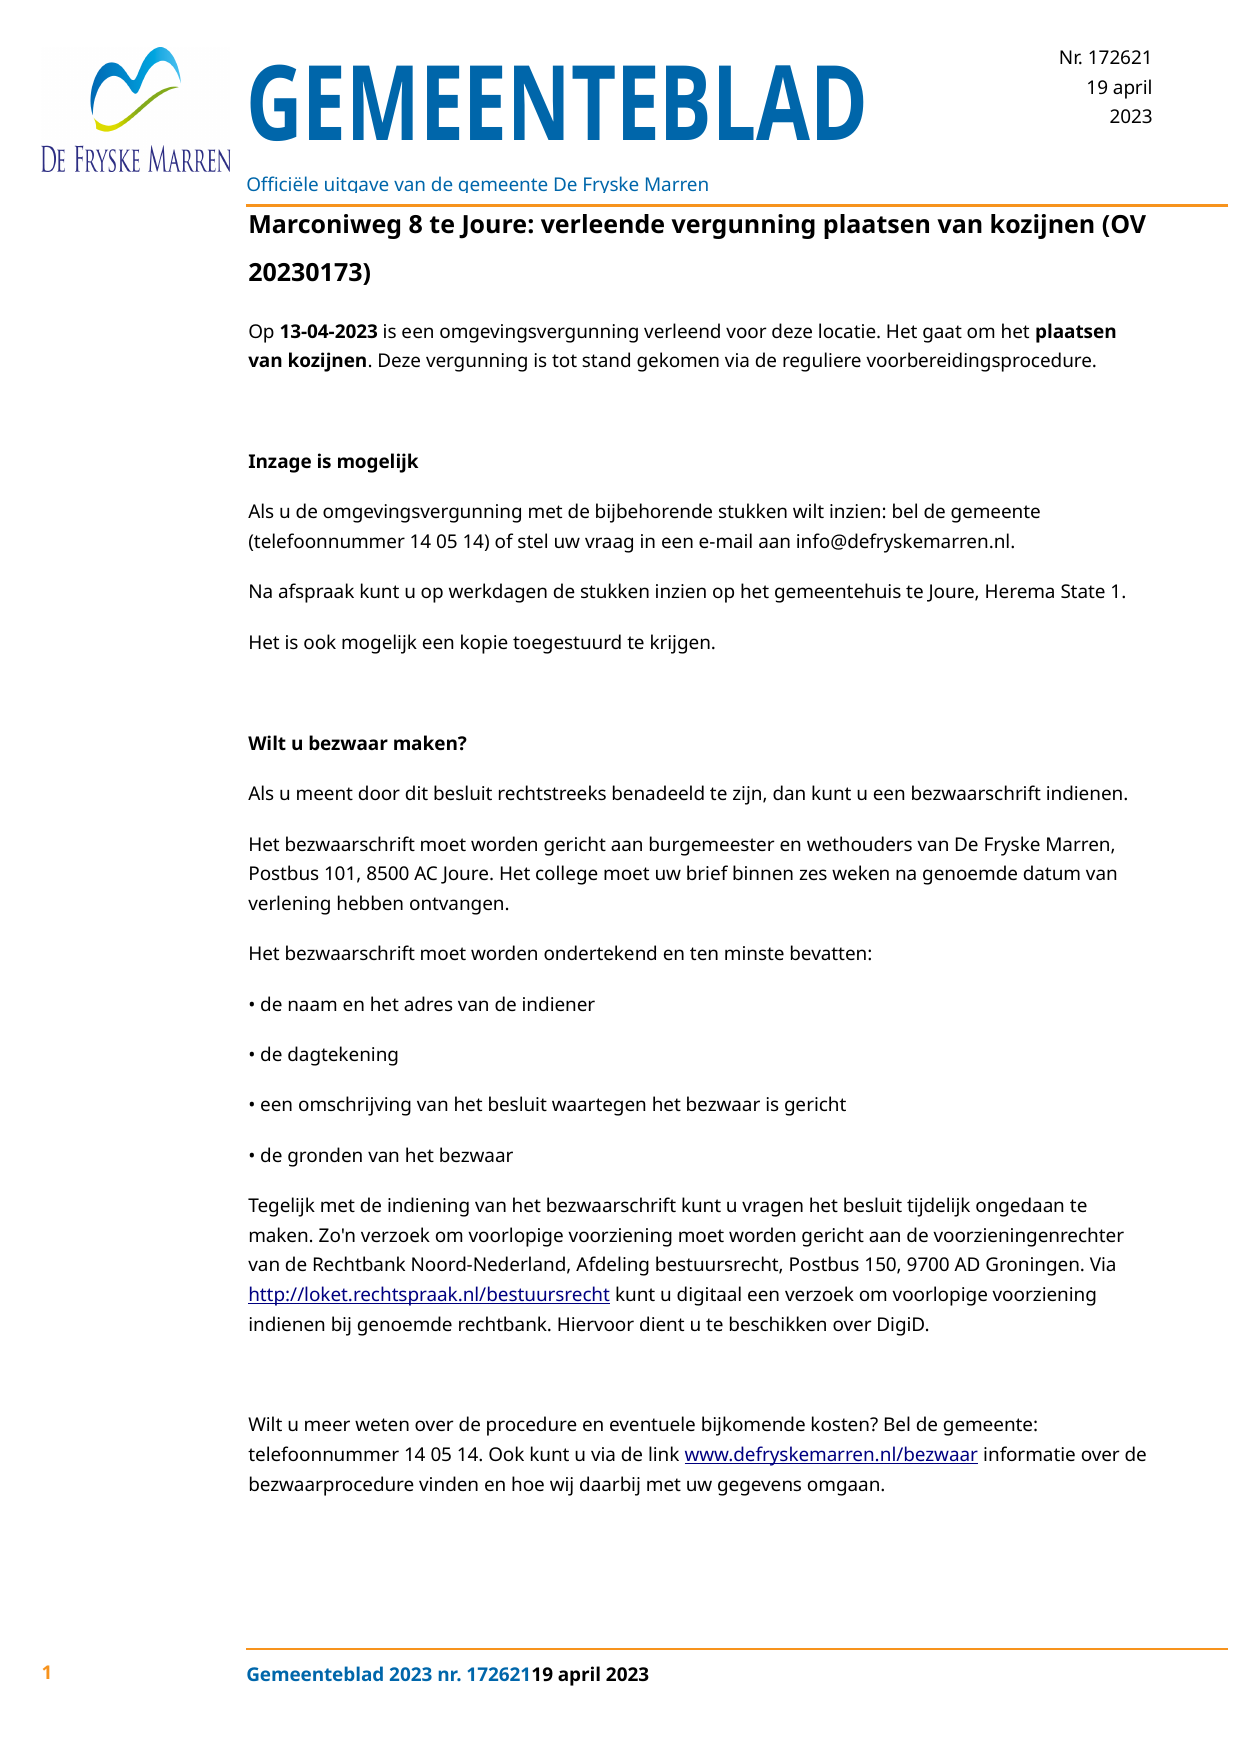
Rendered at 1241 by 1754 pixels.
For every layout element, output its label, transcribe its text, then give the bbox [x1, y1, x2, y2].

text • de gronden van het bezwaar [248, 1142, 1152, 1168]
text Als u meent door dit besluit rechtstreeks benadeeld te zijn, dan kunt u een bezwaarschrift indienen. [248, 780, 1152, 806]
text Het bezwaarschrift moet worden gericht aan burgemeester en wethouders van De Fryske Marren, Postbus 101, 8500 AC Joure. Het college moet uw brief binnen zes weken na genoemde datum van verlening hebben ontvangen. [248, 831, 1152, 916]
text Het bezwaarschrift moet worden ondertekend en ten minste bevatten: [248, 940, 1152, 966]
text • de naam en het adres van de indiener [248, 991, 1152, 1017]
text Op 13-04-2023 is een omgevingsvergunning verleend voor deze locatie. Het gaat om het plaatsen van kozijnen. Deze vergunning is tot stand gekomen via de reguliere voorbereidingsprocedure. [248, 318, 1152, 373]
text Na afspraak kunt u op werkdagen de stukken inzien op het gemeentehuis te Joure, Herema State 1. [248, 579, 1152, 604]
text Wilt u meer weten over de procedure en eventuele bijkomende kosten? Bel de gemeente: telefoonnummer 14 05 14. Ook kunt u via de link www.defryskemarren.nl/bezwaar informatie over de bezwaarprocedure vinden en hoe wij daarbij met uw gegevens omgaan. [248, 1412, 1152, 1497]
text • een omschrijving van het besluit waartegen het bezwaar is gericht [248, 1092, 1152, 1117]
text Marconiweg 8 te Joure: verleende vergunning plaatsen van kozijnen (OV 20230173) [248, 207, 1152, 288]
text Wilt u bezwaar maken? [248, 730, 1152, 756]
picture [41, 47, 231, 172]
text Het is ook mogelijk een kopie toegestuurd te krijgen. [248, 629, 1152, 655]
text Tegelijk met de indiening van het bezwaarschrift kunt u vragen het besluit tijdelijk ongedaan te maken. Zo'n verzoek om voorlopige voorziening moet worden gericht aan de voorzieningenrechter van de Rechtbank Noord-Nederland, Afdeling bestuursrecht, Postbus 150, 9700 AD Groningen. Via http://loket.rechtspraak.nl/bestuursrecht kunt u digitaal een verzoek om voorlopige voorziening indienen bij genoemde rechtbank. Hiervoor dient u te beschikken over DigiD. [248, 1192, 1152, 1337]
text Inzage is mogelijk [248, 448, 1152, 474]
text • de dagtekening [248, 1041, 1152, 1067]
text Als u de omgevingsvergunning met de bijbehorende stukken wilt inzien: bel de gemeente (telefoonnummer 14 05 14) of stel uw vraag in een e-mail aan info@defryskemarren.nl. [248, 499, 1152, 554]
